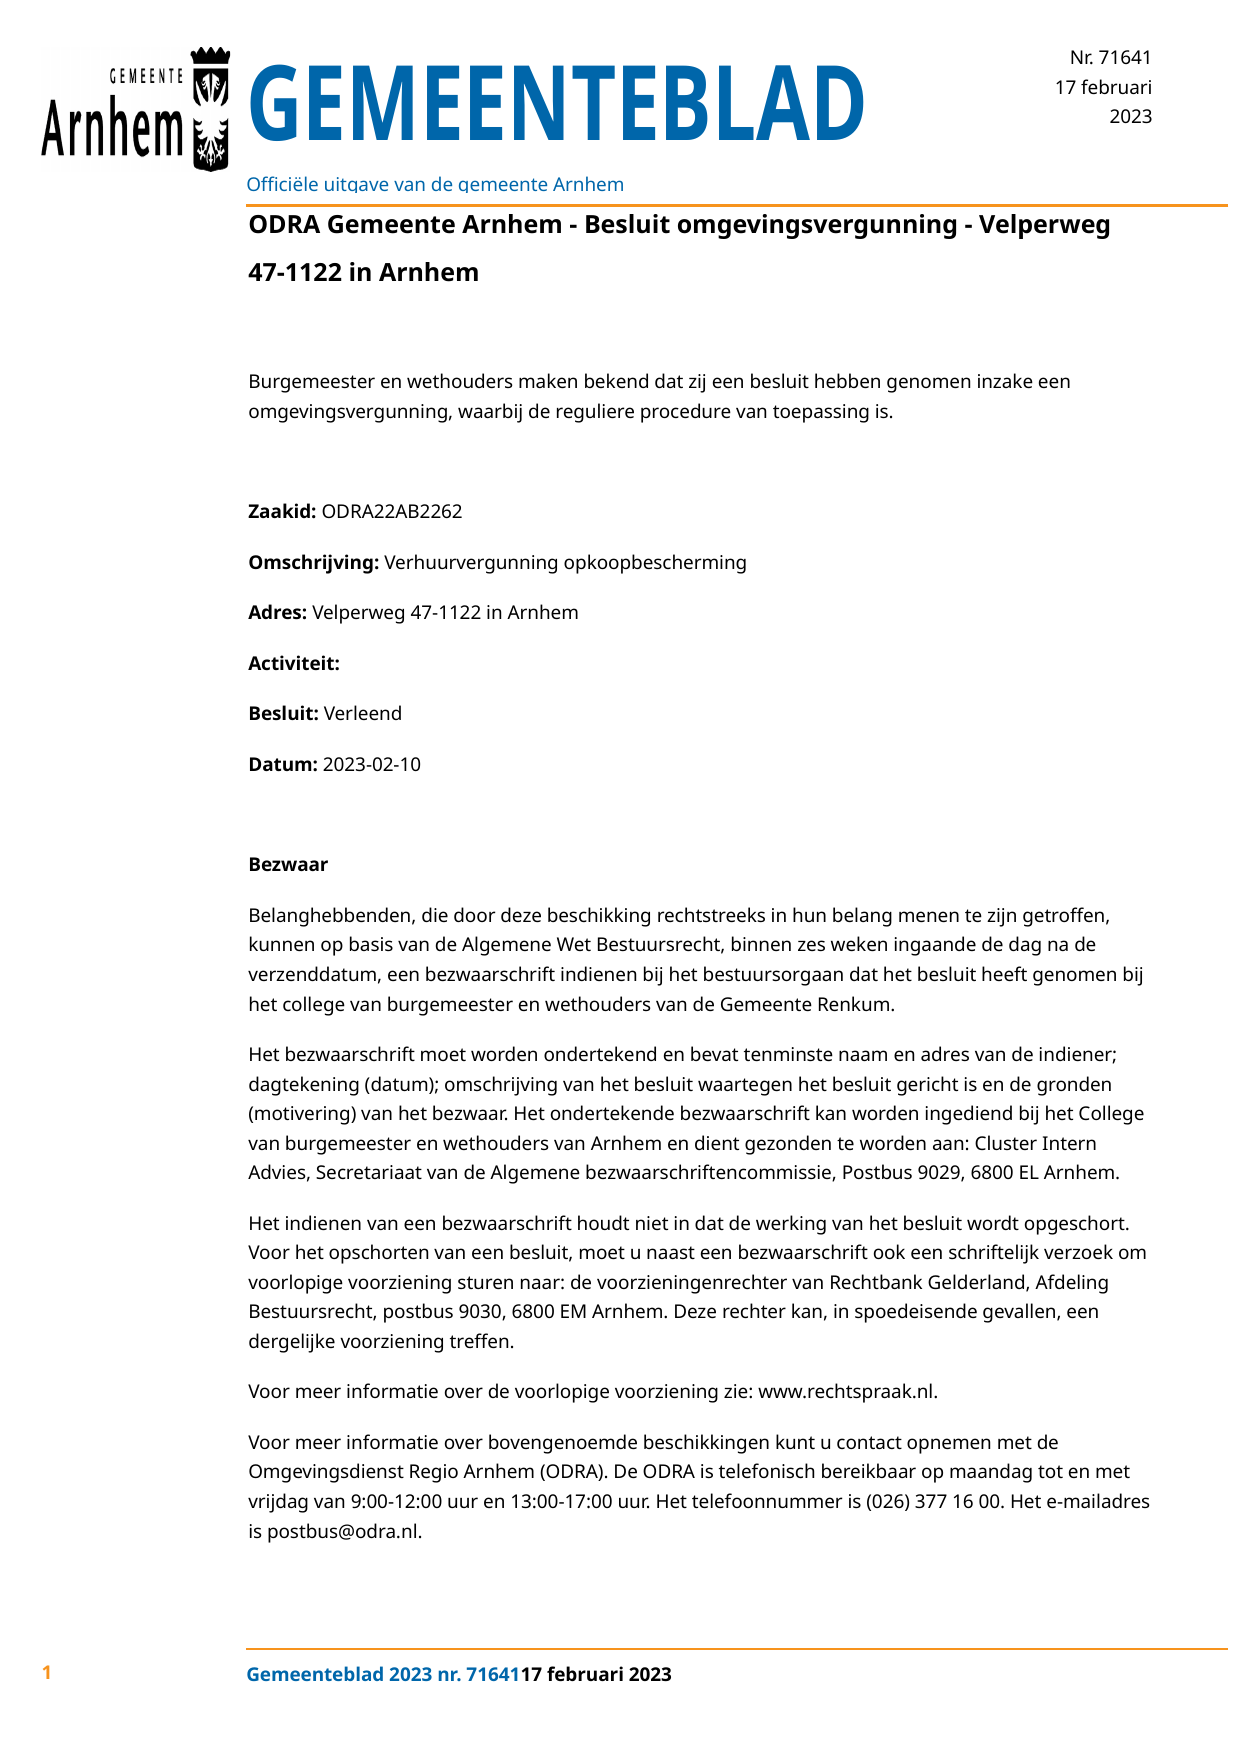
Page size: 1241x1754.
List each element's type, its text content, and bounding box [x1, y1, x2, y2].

text Omschrijving: Verhuurvergunning opkoopbescherming [248, 549, 1152, 575]
picture [41, 47, 231, 172]
text Besluit: Verleend [248, 700, 1152, 726]
text Burgemeester en wethouders maken bekend dat zij een besluit hebben genomen inzake een omgevingsvergunning, waarbij de reguliere procedure van toepassing is. [248, 368, 1152, 424]
text Adres: Velperweg 47-1122 in Arnhem [248, 599, 1152, 625]
text Datum: 2023-02-10 [248, 751, 1152, 777]
text ODRA Gemeente Arnhem - Besluit omgevingsvergunning - Velperweg 47-1122 in Arnhem [248, 207, 1152, 288]
text Het indienen van een bezwaarschrift houdt niet in dat de werking van het besluit wordt opgeschort. Voor het opschorten van een besluit, moet u naast een bezwaarschrift ook een schriftelijk verzoek om voorlopige voorziening sturen naar: de voorzieningenrechter van Rechtbank Gelderland, Afdeling Bestuursrecht, postbus 9030, 6800 EM Arnhem. Deze rechter kan, in spoedeisende gevallen, een dergelijke voorziening treffen. [248, 1210, 1152, 1354]
text Voor meer informatie over de voorlopige voorziening zie: www.rechtspraak.nl. [248, 1379, 1152, 1404]
text Zaakid: ODRA22AB2262 [248, 499, 1152, 524]
text Het bezwaarschrift moet worden ondertekend en bevat tenminste naam en adres van de indiener; dagtekening (datum); omschrijving van het besluit waartegen het besluit gericht is en de gronden (motivering) van het bezwaar. Het ondertekende bezwaarschrift kan worden ingediend bij het College van burgemeester en wethouders van Arnhem en dient gezonden te worden aan: Cluster Intern Advies, Secretariaat van de Algemene bezwaarschriftencommissie, Postbus 9029, 6800 EL Arnhem. [248, 1041, 1152, 1185]
text Belanghebbenden, die door deze beschikking rechtstreeks in hun belang menen te zijn getroffen, kunnen op basis van de Algemene Wet Bestuursrecht, binnen zes weken ingaande de dag na de verzenddatum, een bezwaarschrift indienen bij het bestuursorgaan dat het besluit heeft genomen bij het college van burgemeester en wethouders van de Gemeente Renkum. [248, 902, 1152, 1017]
text Bezwaar [248, 852, 1152, 877]
text Voor meer informatie over bovengenoemde beschikkingen kunt u contact opnemen met de Omgevingsdienst Regio Arnhem (ODRA). De ODRA is telefonisch bereikbaar op maandag tot en met vrijdag van 9:00-12:00 uur en 13:00-17:00 uur. Het telefoonnummer is (026) 377 16 00. Het e-mailadres is postbus@odra.nl. [248, 1429, 1152, 1544]
text Activiteit: [248, 650, 1152, 676]
